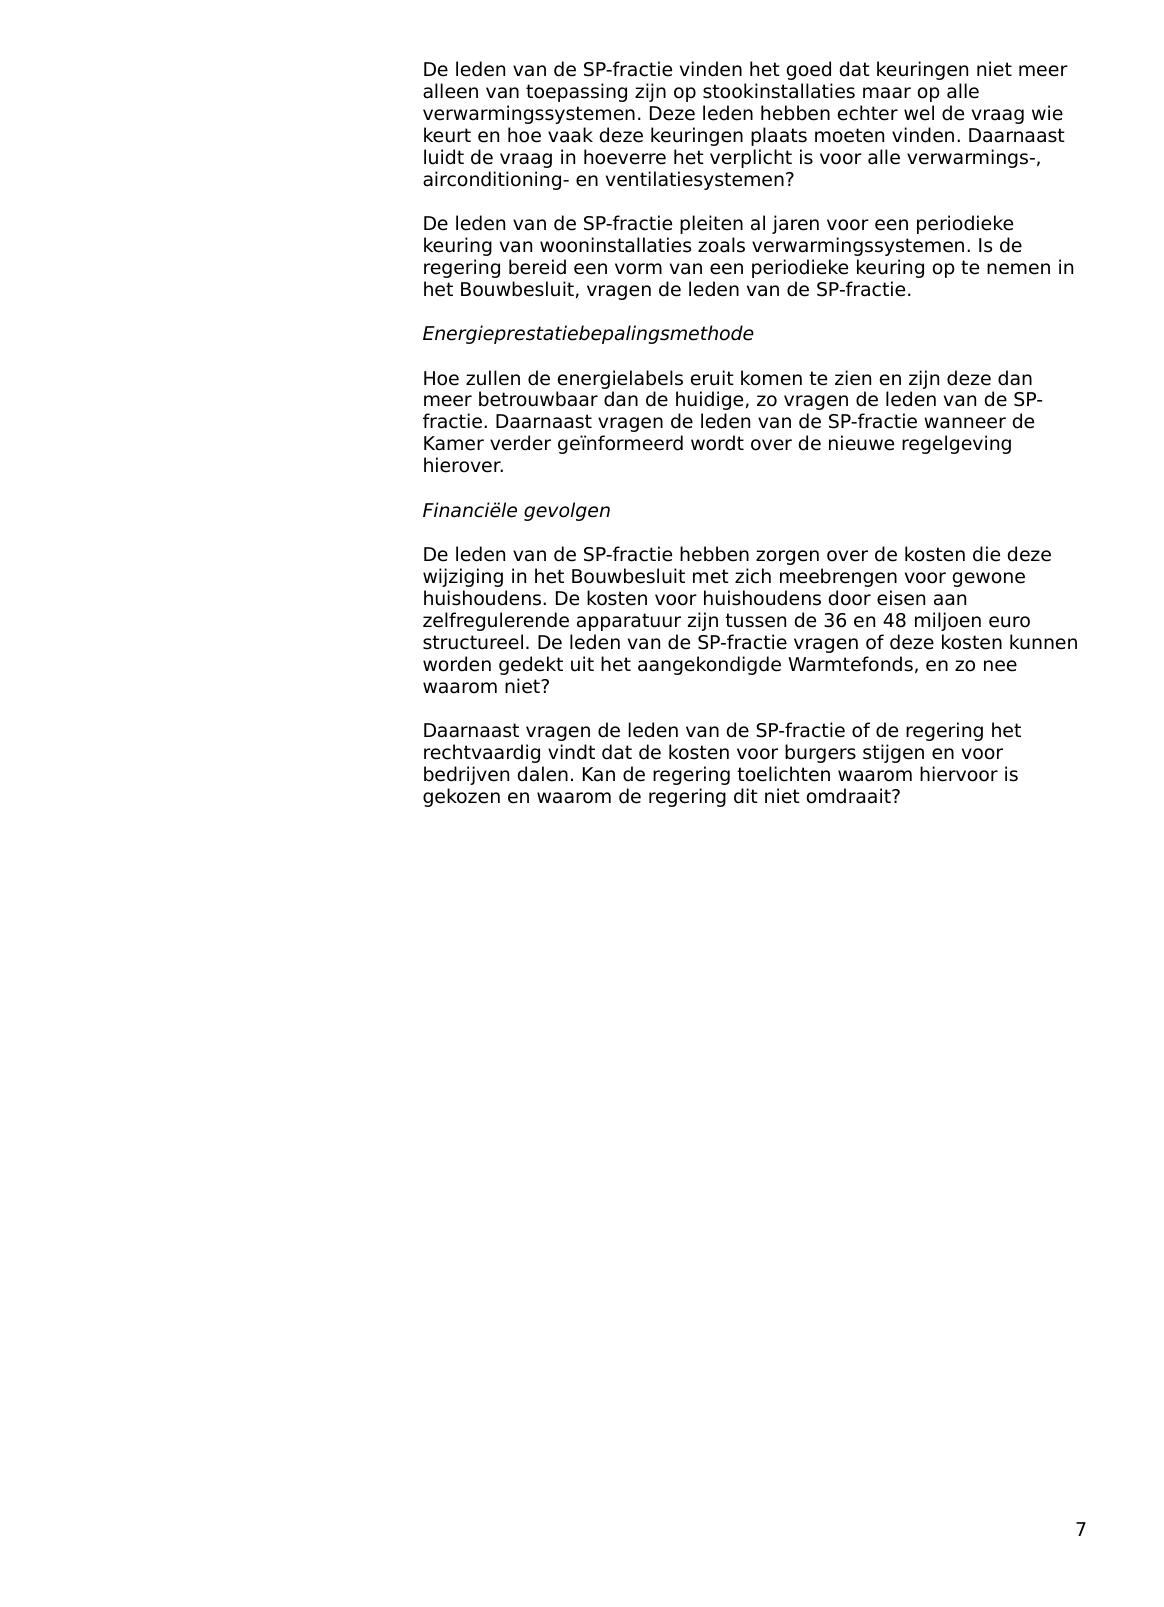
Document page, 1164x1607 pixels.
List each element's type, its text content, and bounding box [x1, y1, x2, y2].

subtitle Energieprestatiebepalingsmethode [422, 323, 1087, 345]
subtitle Financiële gevolgen [422, 499, 1087, 521]
text Hoe zullen de energielabels eruit komen te zien en zijn deze dan meer betrouwbaar dan de huidige, zo vragen de leden van de SP-fractie. Daarnaast vragen de leden van de SP-fractie wanneer de Kamer verder geïnformeerd wordt over de nieuwe regelgeving hierover. [422, 367, 1087, 477]
text De leden van de SP-fractie hebben zorgen over de kosten die deze wijziging in het Bouwbesluit met zich meebrengen voor gewone huishoudens. De kosten voor huishoudens door eisen aan zelfregulerende apparatuur zijn tussen de 36 en 48 miljoen euro structureel. De leden van de SP-fractie vragen of deze kosten kunnen worden gedekt uit het aangekondigde Warmtefonds, en zo nee waarom niet? [422, 544, 1087, 697]
text De leden van de SP-fractie vinden het goed dat keuringen niet meer alleen van toepassing zijn op stookinstallaties maar op alle verwarmingssystemen. Deze leden hebben echter wel de vraag wie keurt en hoe vaak deze keuringen plaats moeten vinden. Daarnaast luidt de vraag in hoeverre het verplicht is voor alle verwarmings-, airconditioning- en ventilatiesystemen? [422, 59, 1087, 191]
text De leden van de SP-fractie pleiten al jaren voor een periodieke keuring van wooninstallaties zoals verwarmingssystemen. Is de regering bereid een vorm van een periodieke keuring op te nemen in het Bouwbesluit, vragen de leden van de SP-fractie. [422, 213, 1087, 301]
text Daarnaast vragen de leden van de SP-fractie of de regering het rechtvaardig vindt dat de kosten voor burgers stijgen en voor bedrijven dalen. Kan de regering toelichten waarom hiervoor is gekozen en waarom de regering dit niet omdraait? [422, 720, 1087, 808]
